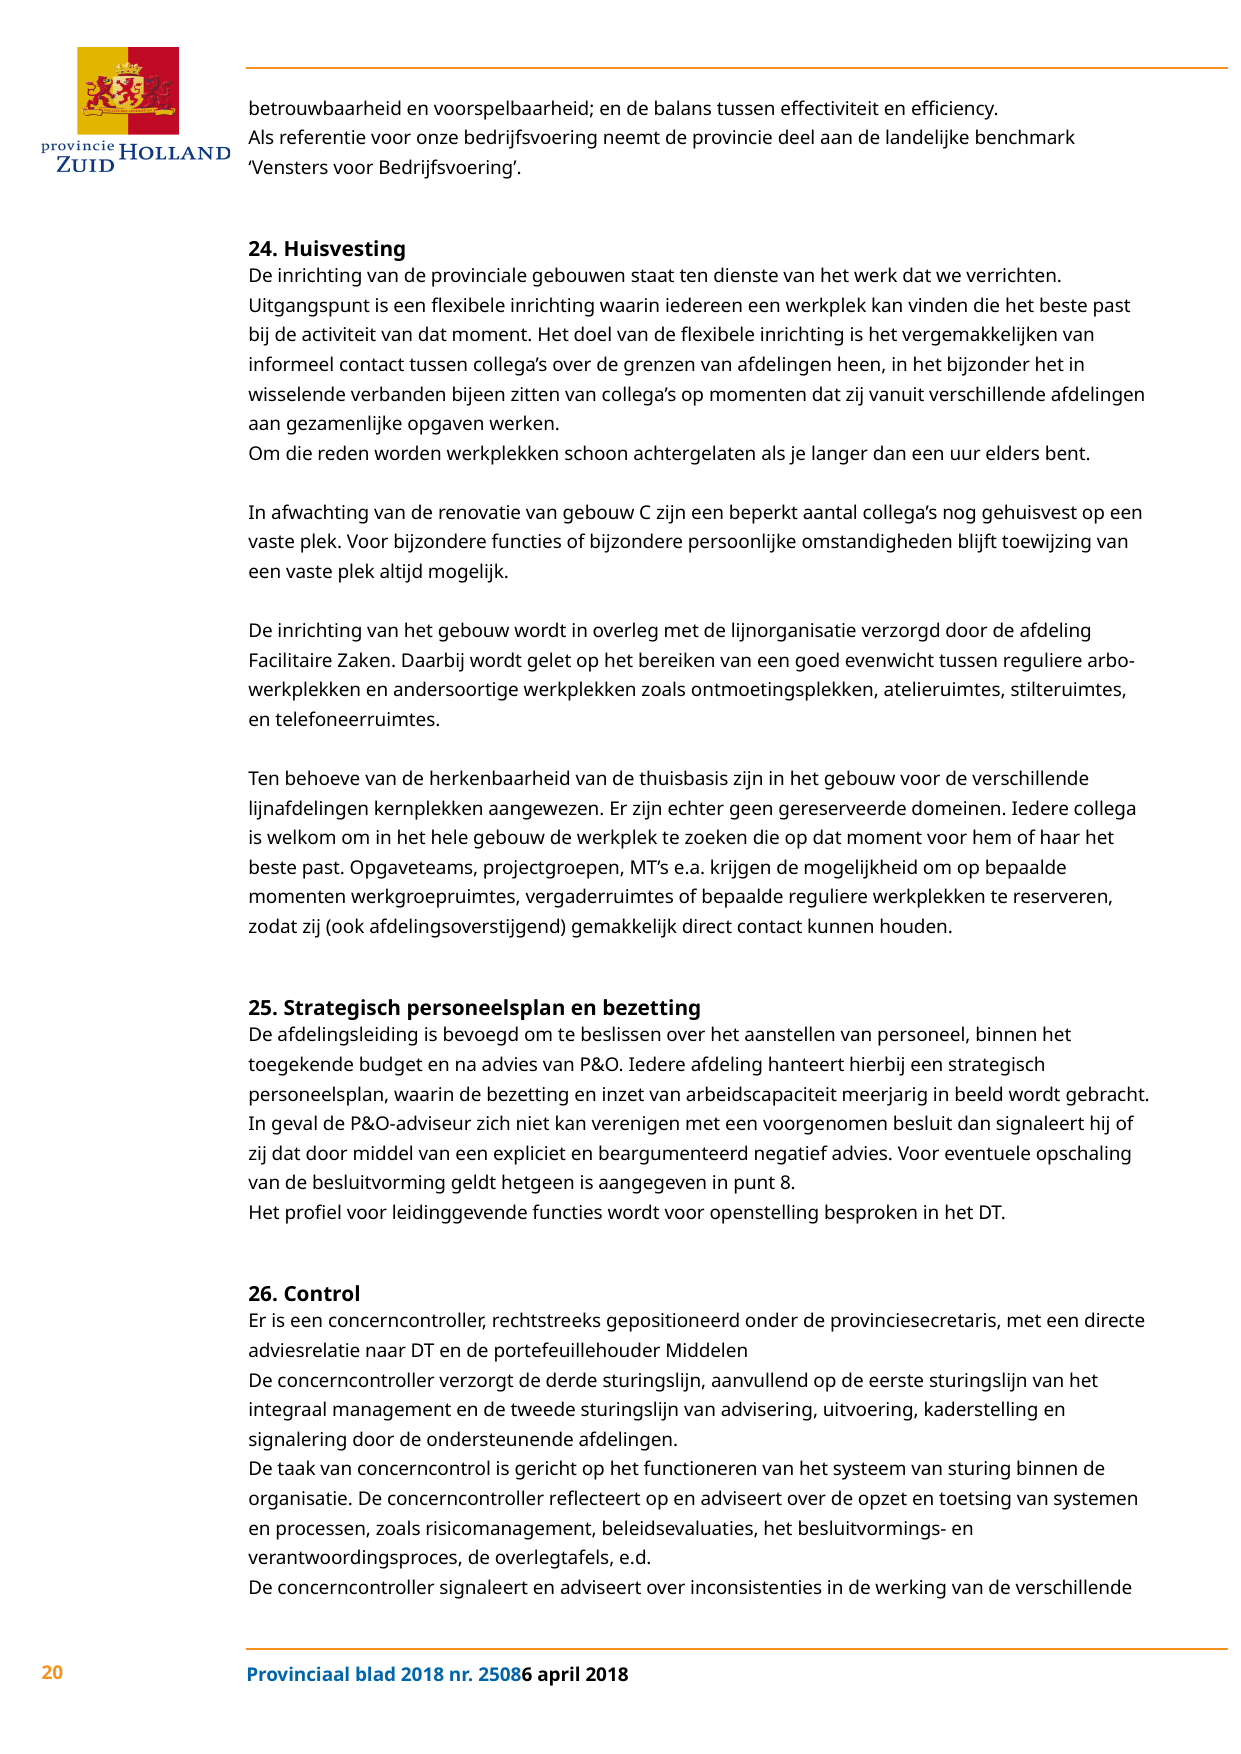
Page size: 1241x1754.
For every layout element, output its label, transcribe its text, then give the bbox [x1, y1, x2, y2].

text betrouwbaarheid en voorspelbaarheid; en de balans tussen effectiviteit en efficiency. [248, 95, 1152, 121]
text De concerncontroller signaleert en adviseert over inconsistenties in de werking van de verschillende [248, 1574, 1152, 1599]
text De afdelingsleiding is bevoegd om te beslissen over het aanstellen van personeel, binnen het toegekende budget en na advies van P&O. Iedere afdeling hanteert hierbij een strategisch personeelsplan, waarin de bezetting en inzet van arbeidscapaciteit meerjarig in beeld wordt gebracht. [248, 1022, 1152, 1107]
text De inrichting van het gebouw wordt in overleg met de lijnorganisatie verzorgd door de afdeling Facilitaire Zaken. Daarbij wordt gelet op het bereiken van een goed evenwicht tussen reguliere arbo-werkplekken en andersoortige werkplekken zoals ontmoetingsplekken, atelieruimtes, stilteruimtes, en telefoneerruimtes. [248, 617, 1152, 732]
text Ten behoeve van de herkenbaarheid van de thuisbasis zijn in het gebouw voor de verschillende lijnafdelingen kernplekken aangewezen. Er zijn echter geen gereserveerde domeinen. Iedere collega is welkom om in het hele gebouw de werkplek te zoeken die op dat moment voor hem of haar het beste past. Opgaveteams, projectgroepen, MT’s e.a. krijgen de mogelijkheid om op bepaalde momenten werkgroepruimtes, vergaderruimtes of bepaalde reguliere werkplekken te reserveren, zodat zij (ook afdelingsoverstijgend) gemakkelijk direct contact kunnen houden. [248, 765, 1152, 939]
text 26. Control [248, 1279, 1152, 1308]
text De inrichting van de provinciale gebouwen staat ten dienste van het werk dat we verrichten. Uitgangspunt is een flexibele inrichting waarin iedereen een werkplek kan vinden die het beste past bij de activiteit van dat moment. Het doel van de flexibele inrichting is het vergemakkelijken van informeel contact tussen collega’s over de grenzen van afdelingen heen, in het bijzonder het in wisselende verbanden bijeen zitten van collega’s op momenten dat zij vanuit verschillende afdelingen aan gezamenlijke opgaven werken. [248, 262, 1152, 436]
text In afwachting van de renovatie van gebouw C zijn een beperkt aantal collega’s nog gehuisvest op een vaste plek. Voor bijzondere functies of bijzondere persoonlijke omstandigheden blijft toewijzing van een vaste plek altijd mogelijk. [248, 499, 1152, 584]
text De concerncontroller verzorgt de derde sturingslijn, aanvullend op de eerste sturingslijn van het integraal management en de tweede sturingslijn van advisering, uitvoering, kaderstelling en signalering door de ondersteunende afdelingen. [248, 1367, 1152, 1452]
picture [41, 47, 231, 172]
text Het profiel voor leidinggevende functies wordt voor openstelling besproken in het DT. [248, 1199, 1152, 1225]
text In geval de P&O-adviseur zich niet kan verenigen met een voorgenomen besluit dan signaleert hij of zij dat door middel van een expliciet en beargumenteerd negatief advies. Voor eventuele opschaling van de besluitvorming geldt hetgeen is aangegeven in punt 8. [248, 1110, 1152, 1195]
text 25. Strategisch personeelsplan en bezetting [248, 993, 1152, 1022]
text Om die reden worden werkplekken schoon achtergelaten als je langer dan een uur elders bent. [248, 440, 1152, 466]
text Als referentie voor onze bedrijfsvoering neemt de provincie deel aan de landelijke benchmark ‘Vensters voor Bedrijfsvoering’. [248, 124, 1152, 180]
text 24. Huisvesting [248, 234, 1152, 262]
text De taak van concerncontrol is gericht op het functioneren van het systeem van sturing binnen de organisatie. De concerncontroller reflecteert op en adviseert over de opzet en toetsing van systemen en processen, zoals risicomanagement, beleidsevaluaties, het besluitvormings- en verantwoordingsproces, de overlegtafels, e.d. [248, 1456, 1152, 1570]
text Er is een concerncontroller, rechtstreeks gepositioneerd onder de provinciesecretaris, met een directe adviesrelatie naar DT en de portefeuillehouder Middelen [248, 1308, 1152, 1363]
